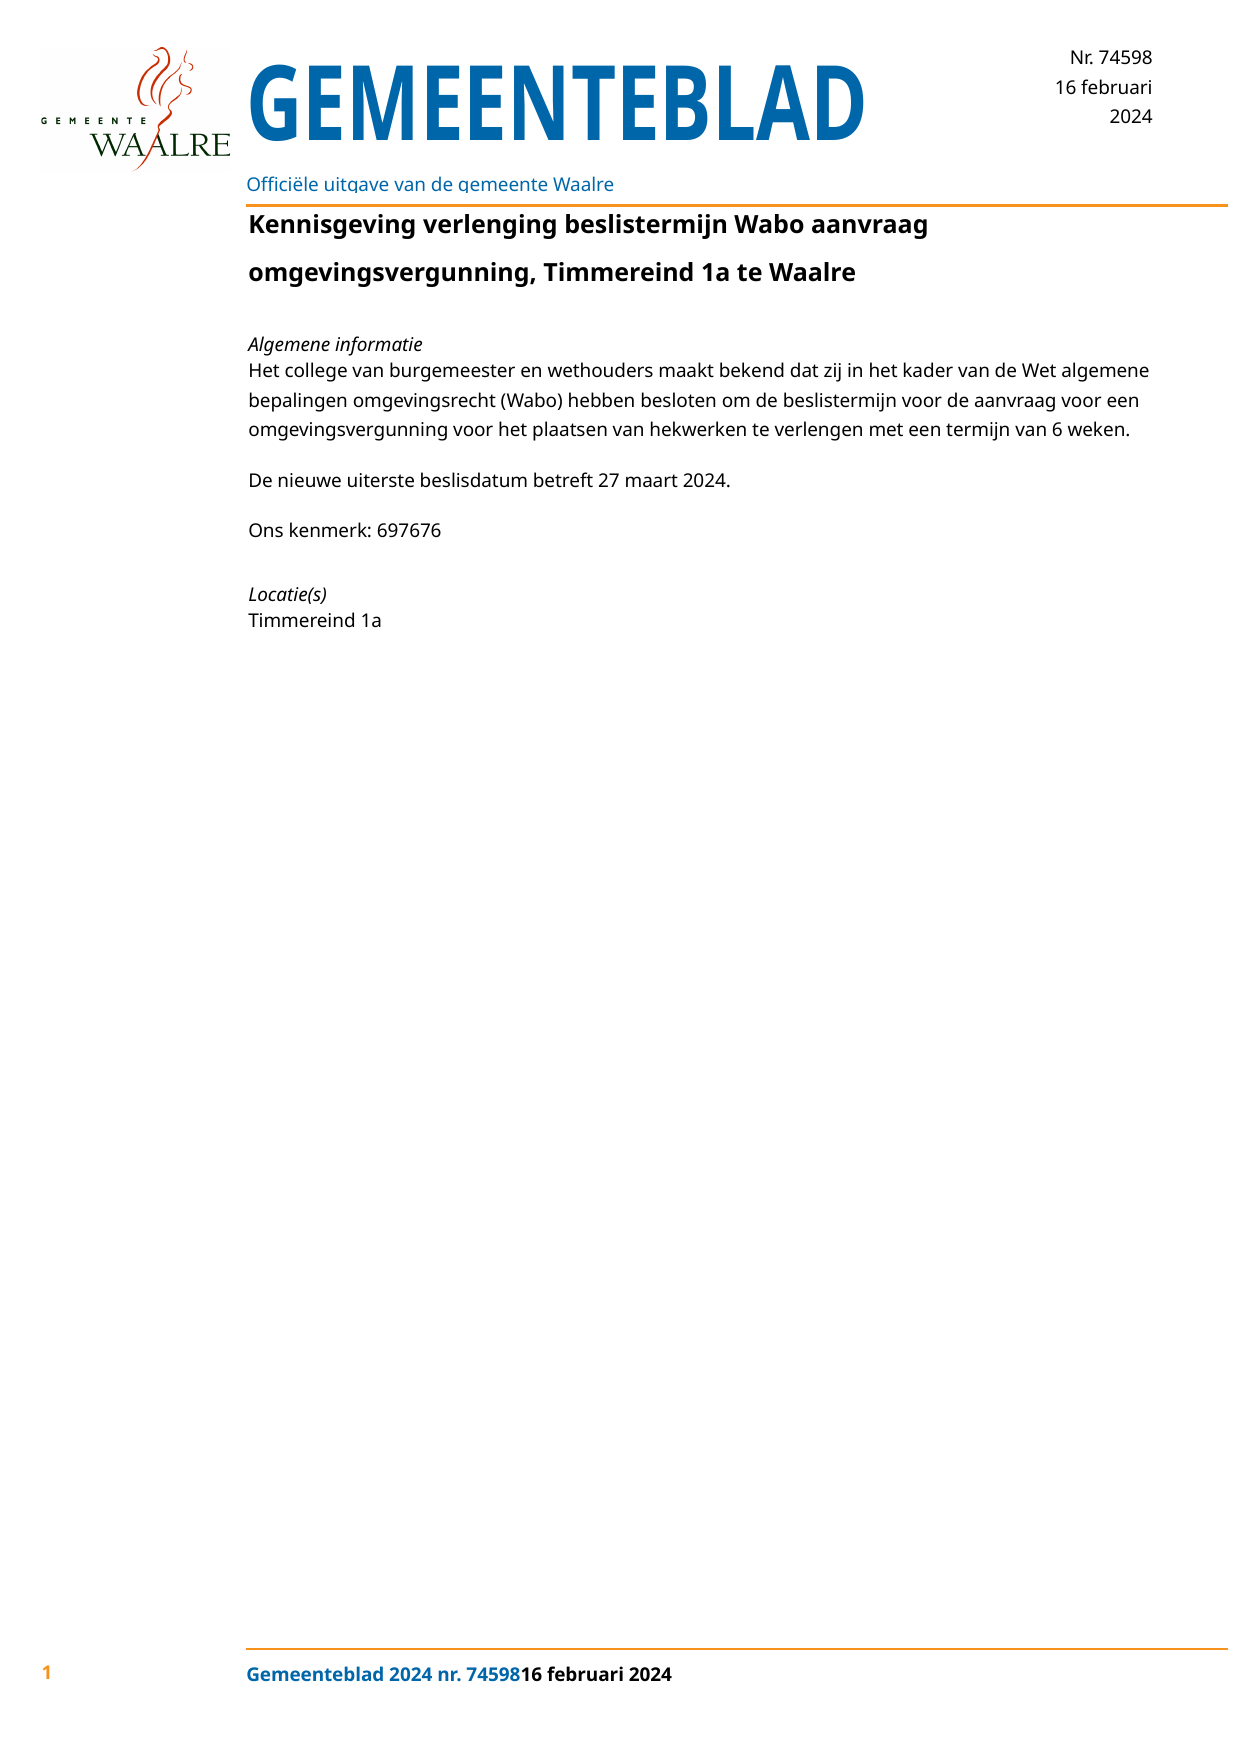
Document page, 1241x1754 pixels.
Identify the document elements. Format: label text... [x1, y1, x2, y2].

text Het college van burgemeester en wethouders maakt bekend dat zij in het kader van de Wet algemene bepalingen omgevingsrecht (Wabo) hebben besloten om de beslistermijn voor de aanvraag voor een omgevingsvergunning voor het plaatsen van hekwerken te verlengen met een termijn van 6 weken. [248, 357, 1152, 442]
text De nieuwe uiterste beslisdatum betreft 27 maart 2024. [248, 467, 1152, 492]
text Ons kenmerk: 697676 [248, 517, 1152, 543]
text Locatie(s) [248, 581, 1152, 607]
picture [41, 47, 231, 172]
text Kennisgeving verlenging beslistermijn Wabo aanvraag omgevingsvergunning, Timmereind 1a te Waalre [248, 207, 1152, 288]
text Timmereind 1a [248, 607, 1152, 633]
text Algemene informatie [248, 331, 1152, 357]
